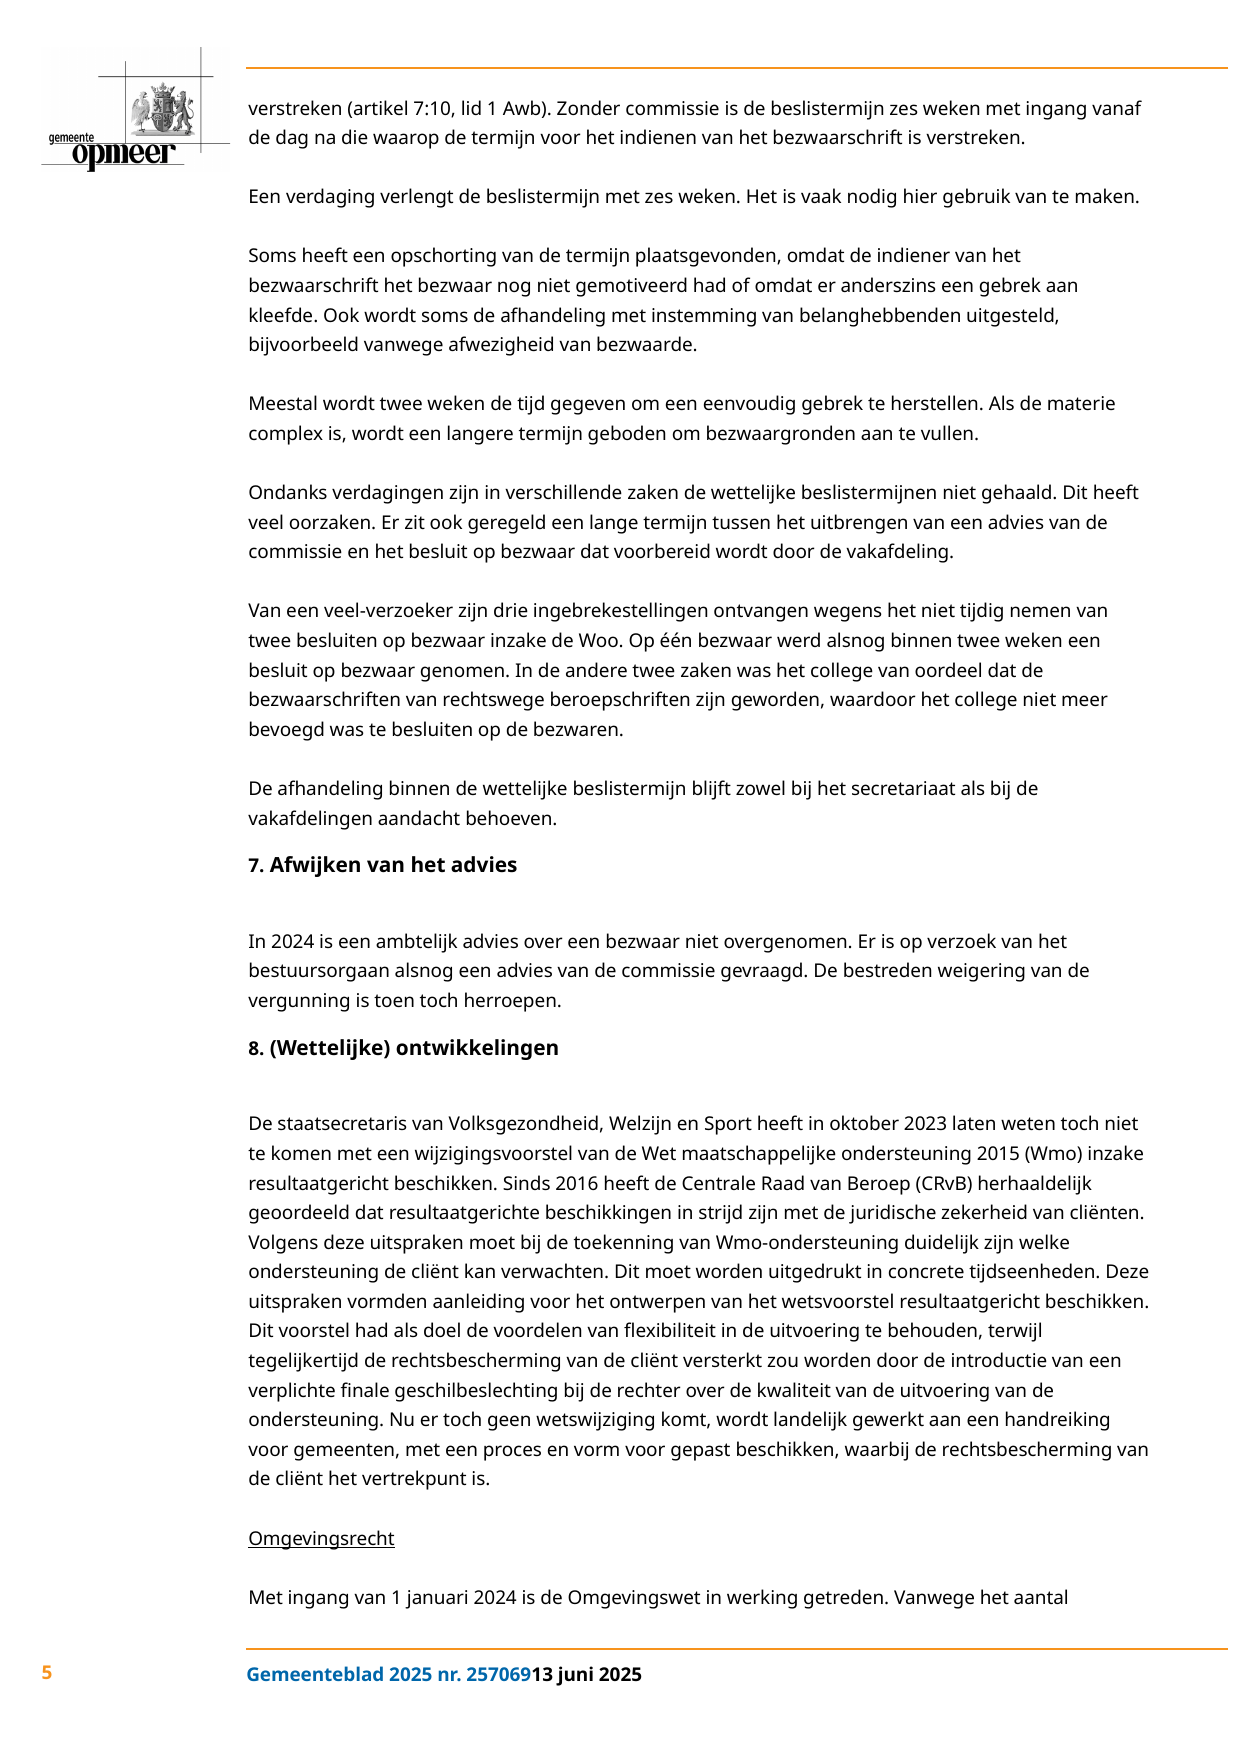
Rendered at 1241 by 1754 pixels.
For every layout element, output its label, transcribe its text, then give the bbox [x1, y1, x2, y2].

text Soms heeft een opschorting van de termijn plaatsgevonden, omdat de indiener van het bezwaarschrift het bezwaar nog niet gemotiveerd had of omdat er anderszins een gebrek aan kleefde. Ook wordt soms de afhandeling met instemming van belanghebbenden uitgesteld, bijvoorbeeld vanwege afwezigheid van bezwaarde. [248, 243, 1152, 357]
text De afhandeling binnen de wettelijke beslistermijn blijft zowel bij het secretariaat als bij de vakafdelingen aandacht behoeven. [248, 775, 1152, 831]
text Meestal wordt twee weken de tijd gegeven om een eenvoudig gebrek te herstellen. Als de materie complex is, wordt een langere termijn geboden om bezwaargronden aan te vullen. [248, 391, 1152, 446]
text Omgevingsrecht [248, 1525, 1152, 1551]
text Van een veel-verzoeker zijn drie ingebrekestellingen ontvangen wegens het niet tijdig nemen van twee besluiten op bezwaar inzake de Woo. Op één bezwaar werd alsnog binnen twee weken een besluit op bezwaar genomen. In de andere twee zaken was het college van oordeel dat de bezwaarschriften van rechtswege beroepschriften zijn geworden, waardoor het college niet meer bevoegd was te besluiten op de bezwaren. [248, 598, 1152, 742]
picture [41, 47, 231, 172]
text verstreken (artikel 7:10, lid 1 Awb). Zonder commissie is de beslistermijn zes weken met ingang vanaf de dag na die waarop de termijn voor het indienen van het bezwaarschrift is verstreken. [248, 95, 1152, 150]
text 8. (Wettelijke) ontwikkelingen [248, 1033, 1152, 1061]
text De staatsecretaris van Volksgezondheid, Welzijn en Sport heeft in oktober 2023 laten weten toch niet te komen met een wijzigingsvoorstel van de Wet maatschappelijke ondersteuning 2015 (Wmo) inzake resultaatgericht beschikken. Sinds 2016 heeft de Centrale Raad van Beroep (CRvB) herhaaldelijk geoordeeld dat resultaatgerichte beschikkingen in strijd zijn met de juridische zekerheid van cliënten. Volgens deze uitspraken moet bij de toekenning van Wmo-ondersteuning duidelijk zijn welke ondersteuning de cliënt kan verwachten. Dit moet worden uitgedrukt in concrete tijdseenheden. Deze uitspraken vormden aanleiding voor het ontwerpen van het wetsvoorstel resultaatgericht beschikken. Dit voorstel had als doel de voordelen van flexibiliteit in de uitvoering te behouden, terwijl tegelijkertijd de rechtsbescherming van de cliënt versterkt zou worden door de introductie van een verplichte finale geschilbeslechting bij de rechter over de kwaliteit van de uitvoering van de ondersteuning. Nu er toch geen wetswijziging komt, wordt landelijk gewerkt aan een handreiking voor gemeenten, met een proces en vorm voor gepast beschikken, waarbij de rechtsbescherming van de cliënt het vertrekpunt is. [248, 1111, 1152, 1491]
text Een verdaging verlengt de beslistermijn met zes weken. Het is vaak nodig hier gebruik van te maken. [248, 183, 1152, 209]
text Met ingang van 1 januari 2024 is de Omgevingswet in werking getreden. Vanwege het aantal [248, 1584, 1152, 1610]
text In 2024 is een ambtelijk advies over een bezwaar niet overgenomen. Er is op verzoek van het bestuursorgaan alsnog een advies van de commissie gevraagd. De bestreden weigering van de vergunning is toen toch herroepen. [248, 928, 1152, 1013]
text 7. Afwijken van het advies [248, 850, 1152, 879]
text Ondanks verdagingen zijn in verschillende zaken de wettelijke beslistermijnen niet gehaald. Dit heeft veel oorzaken. Er zit ook geregeld een lange termijn tussen het uitbrengen van een advies van de commissie en het besluit op bezwaar dat voorbereid wordt door de vakafdeling. [248, 479, 1152, 564]
